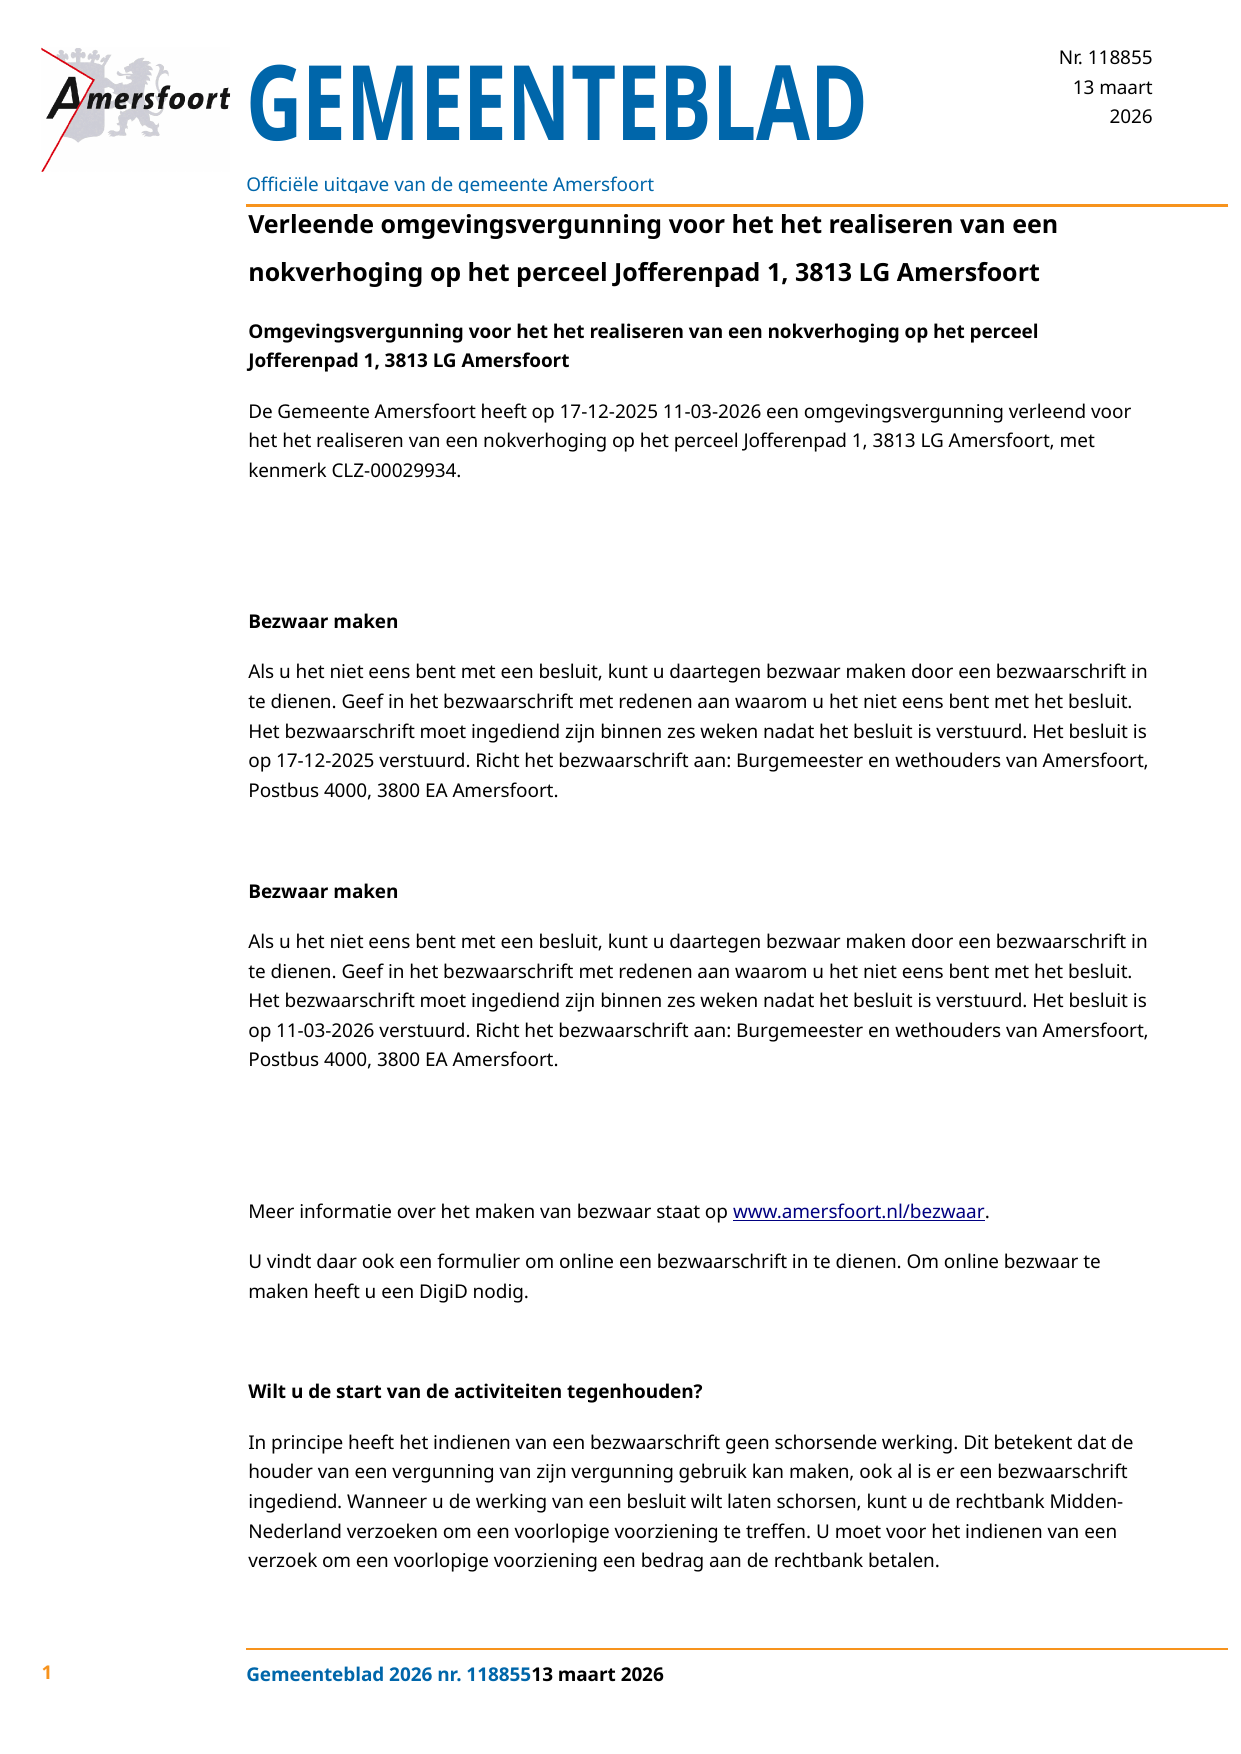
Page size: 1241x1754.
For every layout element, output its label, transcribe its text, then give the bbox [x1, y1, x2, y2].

text In principe heeft het indienen van een bezwaarschrift geen schorsende werking. Dit betekent dat de houder van een vergunning van zijn vergunning gebruik kan maken, ook al is er een bezwaarschrift ingediend. Wanneer u de werking van een besluit wilt laten schorsen, kunt u de rechtbank Midden-Nederland verzoeken om een voorlopige voorziening te treffen. U moet voor het indienen van een verzoek om een voorlopige voorziening een bedrag aan de rechtbank betalen. [248, 1429, 1152, 1573]
text Verleende omgevingsvergunning voor het het realiseren van een nokverhoging op het perceel Jofferenpad 1, 3813 LG Amersfoort [248, 207, 1152, 288]
text U vindt daar ook een formulier om online een bezwaarschrift in te dienen. Om online bezwaar te maken heeft u een DigiD nodig. [248, 1248, 1152, 1304]
text Als u het niet eens bent met een besluit, kunt u daartegen bezwaar maken door een bezwaarschrift in te dienen. Geef in het bezwaarschrift met redenen aan waarom u het niet eens bent met het besluit. Het bezwaarschrift moet ingediend zijn binnen zes weken nadat het besluit is verstuurd. Het besluit is op 11-03-2026 verstuurd. Richt het bezwaarschrift aan: Burgemeester en wethouders van Amersfoort, Postbus 4000, 3800 EA Amersfoort. [248, 928, 1152, 1072]
text Wilt u de start van de activiteiten tegenhouden? [248, 1379, 1152, 1404]
text Bezwaar maken [248, 608, 1152, 634]
text Als u het niet eens bent met een besluit, kunt u daartegen bezwaar maken door een bezwaarschrift in te dienen. Geef in het bezwaarschrift met redenen aan waarom u het niet eens bent met het besluit. Het bezwaarschrift moet ingediend zijn binnen zes weken nadat het besluit is verstuurd. Het besluit is op 17-12-2025 verstuurd. Richt het bezwaarschrift aan: Burgemeester en wethouders van Amersfoort, Postbus 4000, 3800 EA Amersfoort. [248, 659, 1152, 803]
text Bezwaar maken [248, 878, 1152, 904]
text De Gemeente Amersfoort heeft op 17-12-2025 11-03-2026 een omgevingsvergunning verleend voor het het realiseren van een nokverhoging op het perceel Jofferenpad 1, 3813 LG Amersfoort, met kenmerk CLZ-00029934. [248, 398, 1152, 483]
text Meer informatie over het maken van bezwaar staat op www.amersfoort.nl/bezwaar. [248, 1198, 1152, 1224]
picture [41, 47, 231, 172]
text Omgevingsvergunning voor het het realiseren van een nokverhoging op het perceel Jofferenpad 1, 3813 LG Amersfoort [248, 318, 1152, 373]
